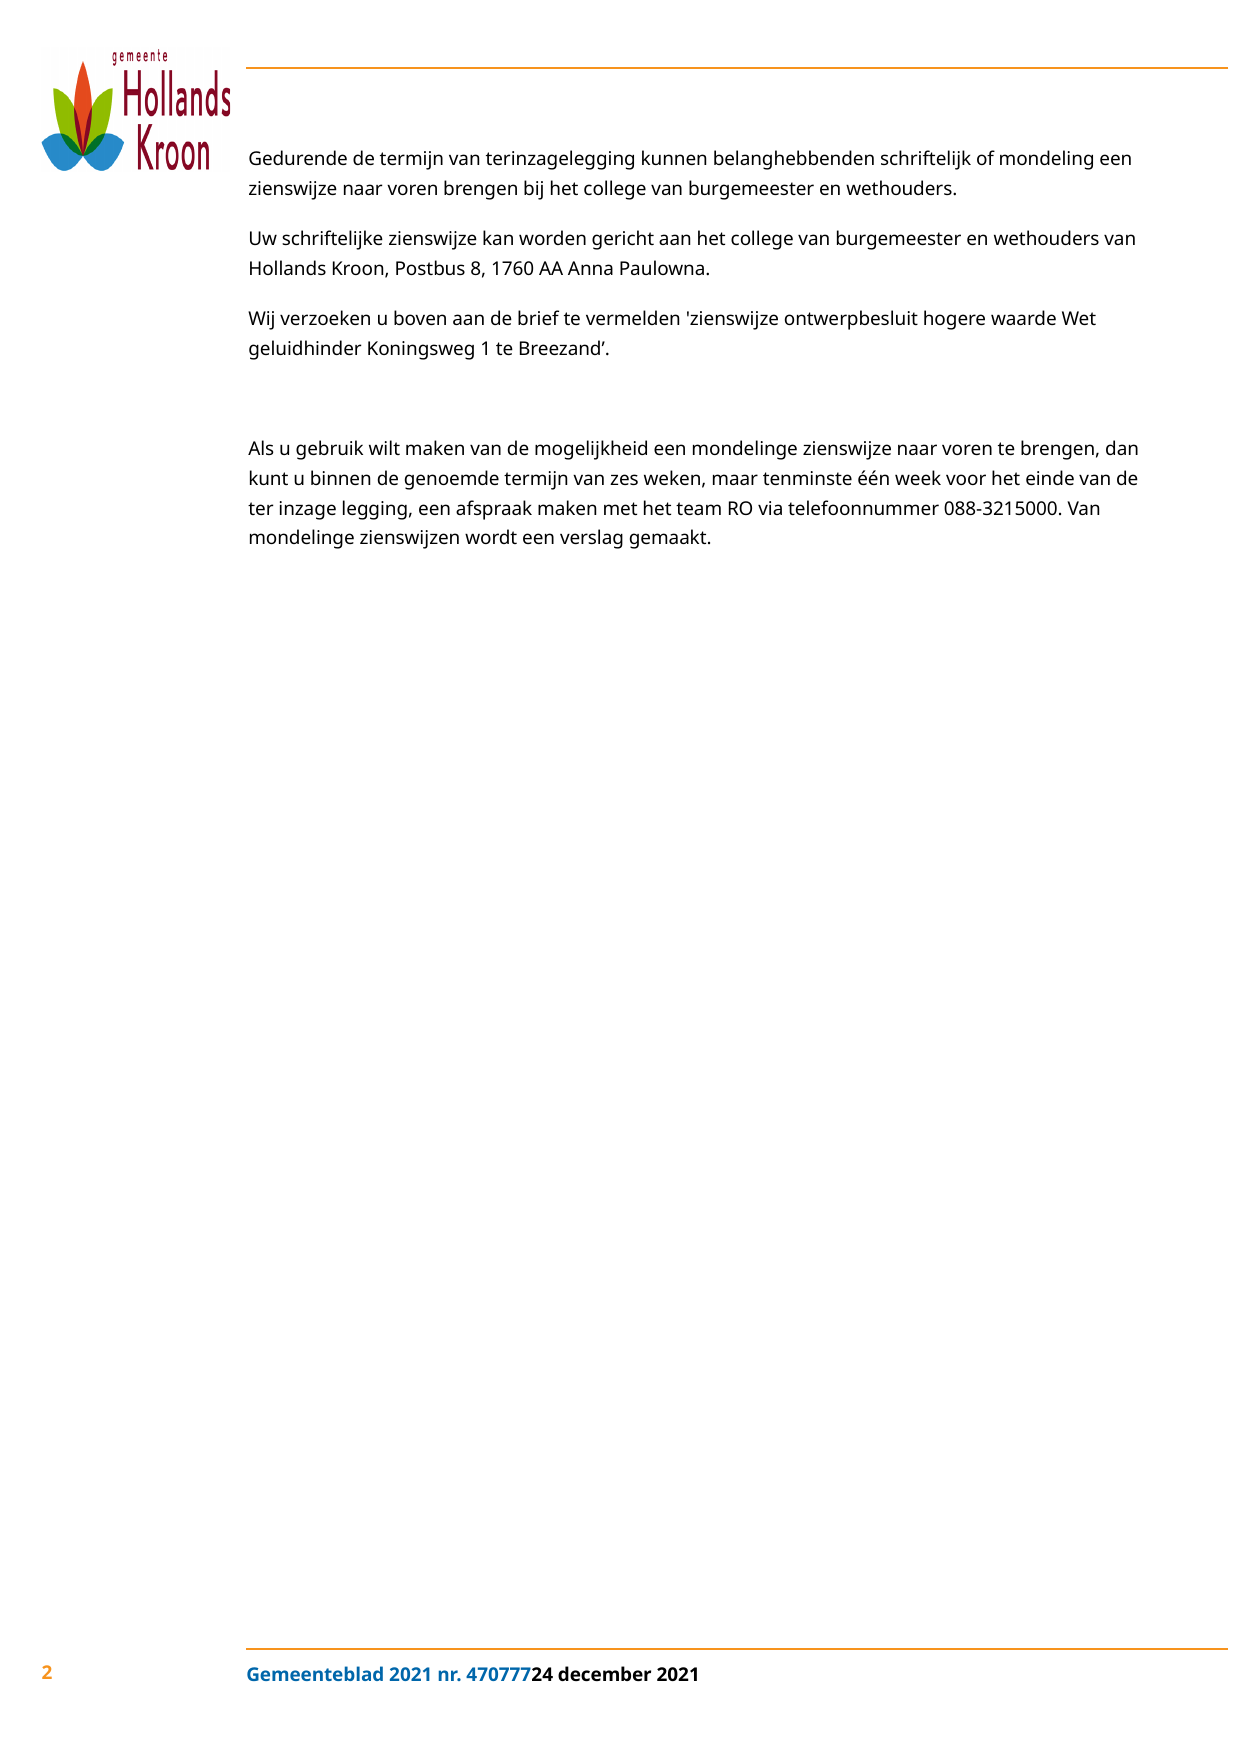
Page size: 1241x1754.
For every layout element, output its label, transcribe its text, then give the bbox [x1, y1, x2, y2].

text Wij verzoeken u boven aan de brief te vermelden 'zienswijze ontwerpbesluit hogere waarde Wet geluidhinder Koningsweg 1 te Breezand’. [248, 305, 1152, 361]
text Uw schriftelijke zienswijze kan worden gericht aan het college van burgemeester en wethouders van Hollands Kroon, Postbus 8, 1760 AA Anna Paulowna. [248, 225, 1152, 281]
text Als u gebruik wilt maken van de mogelijkheid een mondelinge zienswijze naar voren te brengen, dan kunt u binnen de genoemde termijn van zes weken, maar tenminste één week voor het einde van de ter inzage legging, een afspraak maken met het team RO via telefoonnummer 088-3215000. Van mondelinge zienswijzen wordt een verslag gemaakt. [248, 436, 1152, 550]
picture [41, 47, 231, 172]
text Gedurende de termijn van terinzagelegging kunnen belanghebbenden schriftelijk of mondeling een zienswijze naar voren brengen bij het college van burgemeester en wethouders. [248, 145, 1152, 201]
